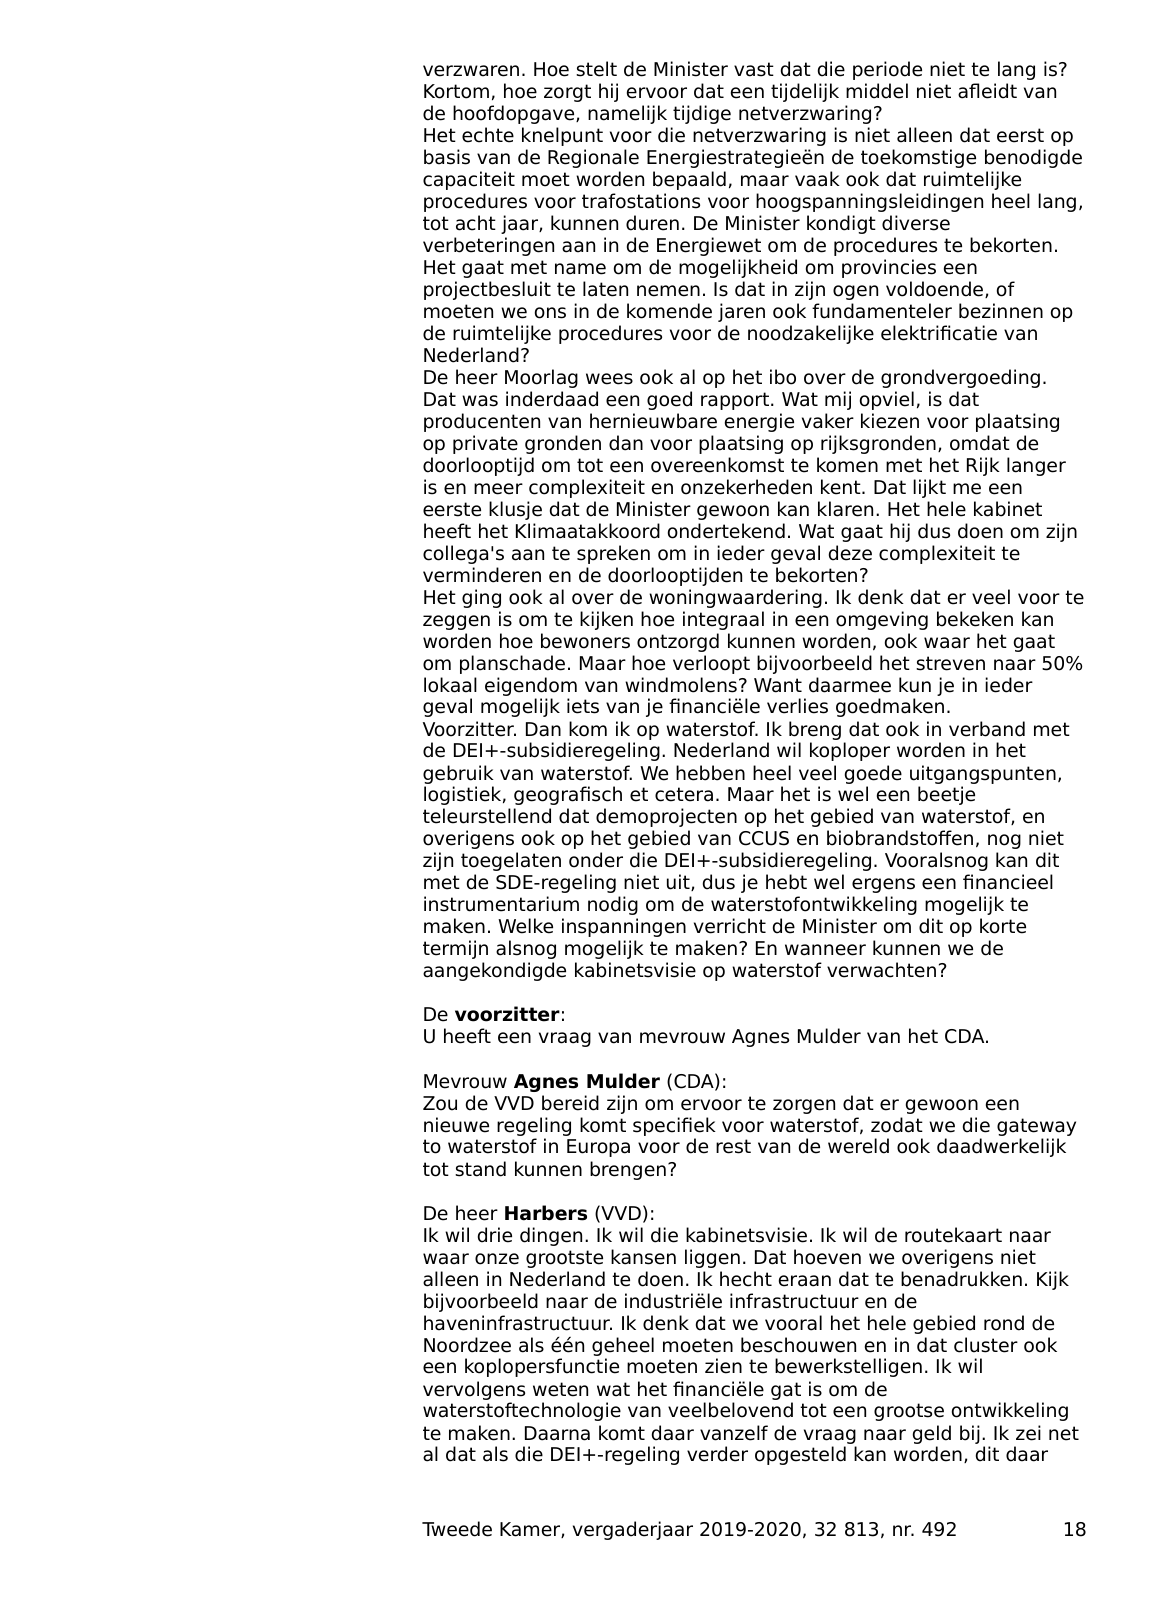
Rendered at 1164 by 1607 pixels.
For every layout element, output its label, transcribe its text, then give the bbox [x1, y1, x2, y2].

text Het echte knelpunt voor die netverzwaring is niet alleen dat eerst op basis van de Regionale Energiestrategieën de toekomstige benodigde capaciteit moet worden bepaald, maar vaak ook dat ruimtelijke procedures voor trafostations voor hoogspanningsleidingen heel lang, tot acht jaar, kunnen duren. De Minister kondigt diverse verbeteringen aan in de Energiewet om de procedures te bekorten. Het gaat met name om de mogelijkheid om provincies een projectbesluit te laten nemen. Is dat in zijn ogen voldoende, of moeten we ons in de komende jaren ook fundamenteler bezinnen op de ruimtelijke procedures voor de noodzakelijke elektrificatie van Nederland? [422, 125, 1087, 367]
text Zou de VVD bereid zijn om ervoor te zorgen dat er gewoon een nieuwe regeling komt specifiek voor waterstof, zodat we die gateway to waterstof in Europa voor de rest van de wereld ook daadwerkelijk tot stand kunnen brengen? [422, 1092, 1087, 1180]
text De voorzitter: [422, 1004, 1087, 1026]
text Voorzitter. Dan kom ik op waterstof. Ik breng dat ook in verband met de DEI+-subsidieregeling. Nederland wil koploper worden in het gebruik van waterstof. We hebben heel veel goede uitgangspunten, logistiek, geografisch et cetera. Maar het is wel een beetje teleurstellend dat demoprojecten op het gebied van waterstof, en overigens ook op het gebied van CCUS en biobrandstoffen, nog niet zijn toegelaten onder die DEI+-subsidieregeling. Vooralsnog kan dit met de SDE-regeling niet uit, dus je hebt wel ergens een financieel instrumentarium nodig om de waterstofontwikkeling mogelijk te maken. Welke inspanningen verricht de Minister om dit op korte termijn alsnog mogelijk te maken? En wanneer kunnen we de aangekondigde kabinetsvisie op waterstof verwachten? [422, 718, 1087, 982]
text De heer Harbers (VVD): [422, 1203, 1087, 1224]
text verzwaren. Hoe stelt de Minister vast dat die periode niet te lang is? Kortom, hoe zorgt hij ervoor dat een tijdelijk middel niet afleidt van de hoofdopgave, namelijk tijdige netverzwaring? [422, 59, 1087, 125]
text U heeft een vraag van mevrouw Agnes Mulder van het CDA. [422, 1026, 1087, 1048]
text Mevrouw Agnes Mulder (CDA): [422, 1071, 1087, 1092]
text Het ging ook al over de woningwaardering. Ik denk dat er veel voor te zeggen is om te kijken hoe integraal in een omgeving bekeken kan worden hoe bewoners ontzorgd kunnen worden, ook waar het gaat om planschade. Maar hoe verloopt bijvoorbeeld het streven naar 50% lokaal eigendom van windmolens? Want daarmee kun je in ieder geval mogelijk iets van je financiële verlies goedmaken. [422, 587, 1087, 718]
text Ik wil drie dingen. Ik wil die kabinetsvisie. Ik wil de routekaart naar waar onze grootste kansen liggen. Dat hoeven we overigens niet alleen in Nederland te doen. Ik hecht eraan dat te benadrukken. Kijk bijvoorbeeld naar de industriële infrastructuur en de haveninfrastructuur. Ik denk dat we vooral het hele gebied rond de Noordzee als één geheel moeten beschouwen en in dat cluster ook een koplopersfunctie moeten zien te bewerkstelligen. Ik wil vervolgens weten wat het financiële gat is om de waterstoftechnologie van veelbelovend tot een grootse ontwikkeling te maken. Daarna komt daar vanzelf de vraag naar geld bij. Ik zei net al dat als die DEI+-regeling verder opgesteld kan worden, dit daar [422, 1224, 1087, 1466]
text De heer Moorlag wees ook al op het ibo over de grondvergoeding. Dat was inderdaad een goed rapport. Wat mij opviel, is dat producenten van hernieuwbare energie vaker kiezen voor plaatsing op private gronden dan voor plaatsing op rijksgronden, omdat de doorlooptijd om tot een overeenkomst te komen met het Rijk langer is en meer complexiteit en onzekerheden kent. Dat lijkt me een eerste klusje dat de Minister gewoon kan klaren. Het hele kabinet heeft het Klimaatakkoord ondertekend. Wat gaat hij dus doen om zijn collega's aan te spreken om in ieder geval deze complexiteit te verminderen en de doorlooptijden te bekorten? [422, 367, 1087, 587]
